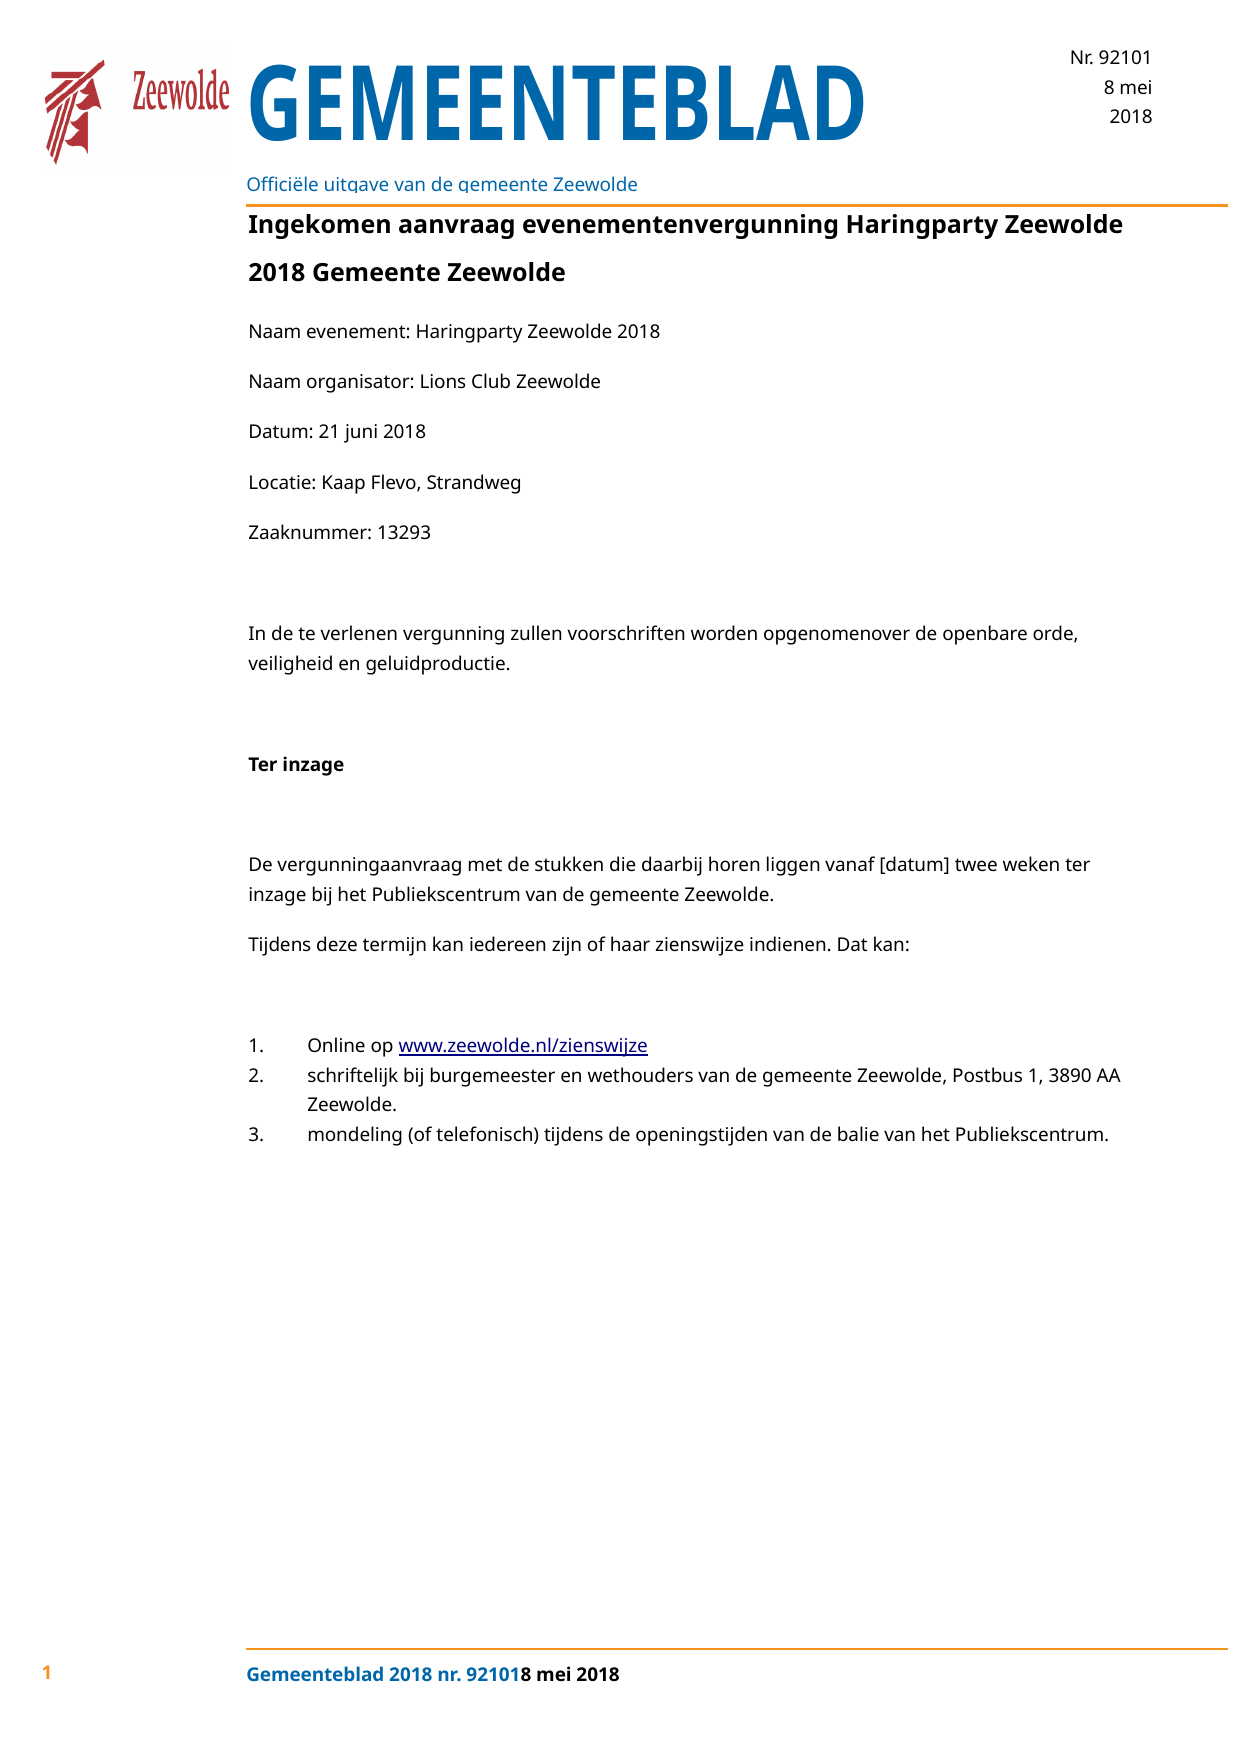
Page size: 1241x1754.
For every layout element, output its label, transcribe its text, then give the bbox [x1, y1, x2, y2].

text Zaaknummer: 13293 [248, 519, 1152, 545]
text De vergunningaanvraag met de stukken die daarbij horen liggen vanaf [datum] twee weken ter inzage bij het Publiekscentrum van de gemeente Zeewolde. [248, 852, 1152, 907]
text Naam organisator: Lions Club Zeewolde [248, 368, 1152, 394]
list schriftelijk bij burgemeester en wethouders van de gemeente Zeewolde, Postbus 1, 3890 AA Zeewolde. [248, 1062, 1152, 1117]
list mondeling (of telefonisch) tijdens de openingstijden van de balie van het Publiekscentrum. [248, 1121, 1152, 1147]
text Ingekomen aanvraag evenementenvergunning Haringparty Zeewolde 2018 Gemeente Zeewolde [248, 207, 1152, 288]
text Tijdens deze termijn kan iedereen zijn of haar zienswijze indienen. Dat kan: [248, 932, 1152, 957]
text Datum: 21 juni 2018 [248, 419, 1152, 444]
text Naam evenement: Haringparty Zeewolde 2018 [248, 318, 1152, 344]
text In de te verlenen vergunning zullen voorschriften worden opgenomenover de openbare orde, veiligheid en geluidproductie. [248, 620, 1152, 676]
text Locatie: Kaap Flevo, Strandweg [248, 469, 1152, 495]
text Ter inzage [248, 751, 1152, 777]
list Online op www.zeewolde.nl/zienswijze [248, 1032, 1152, 1058]
picture [41, 47, 231, 172]
